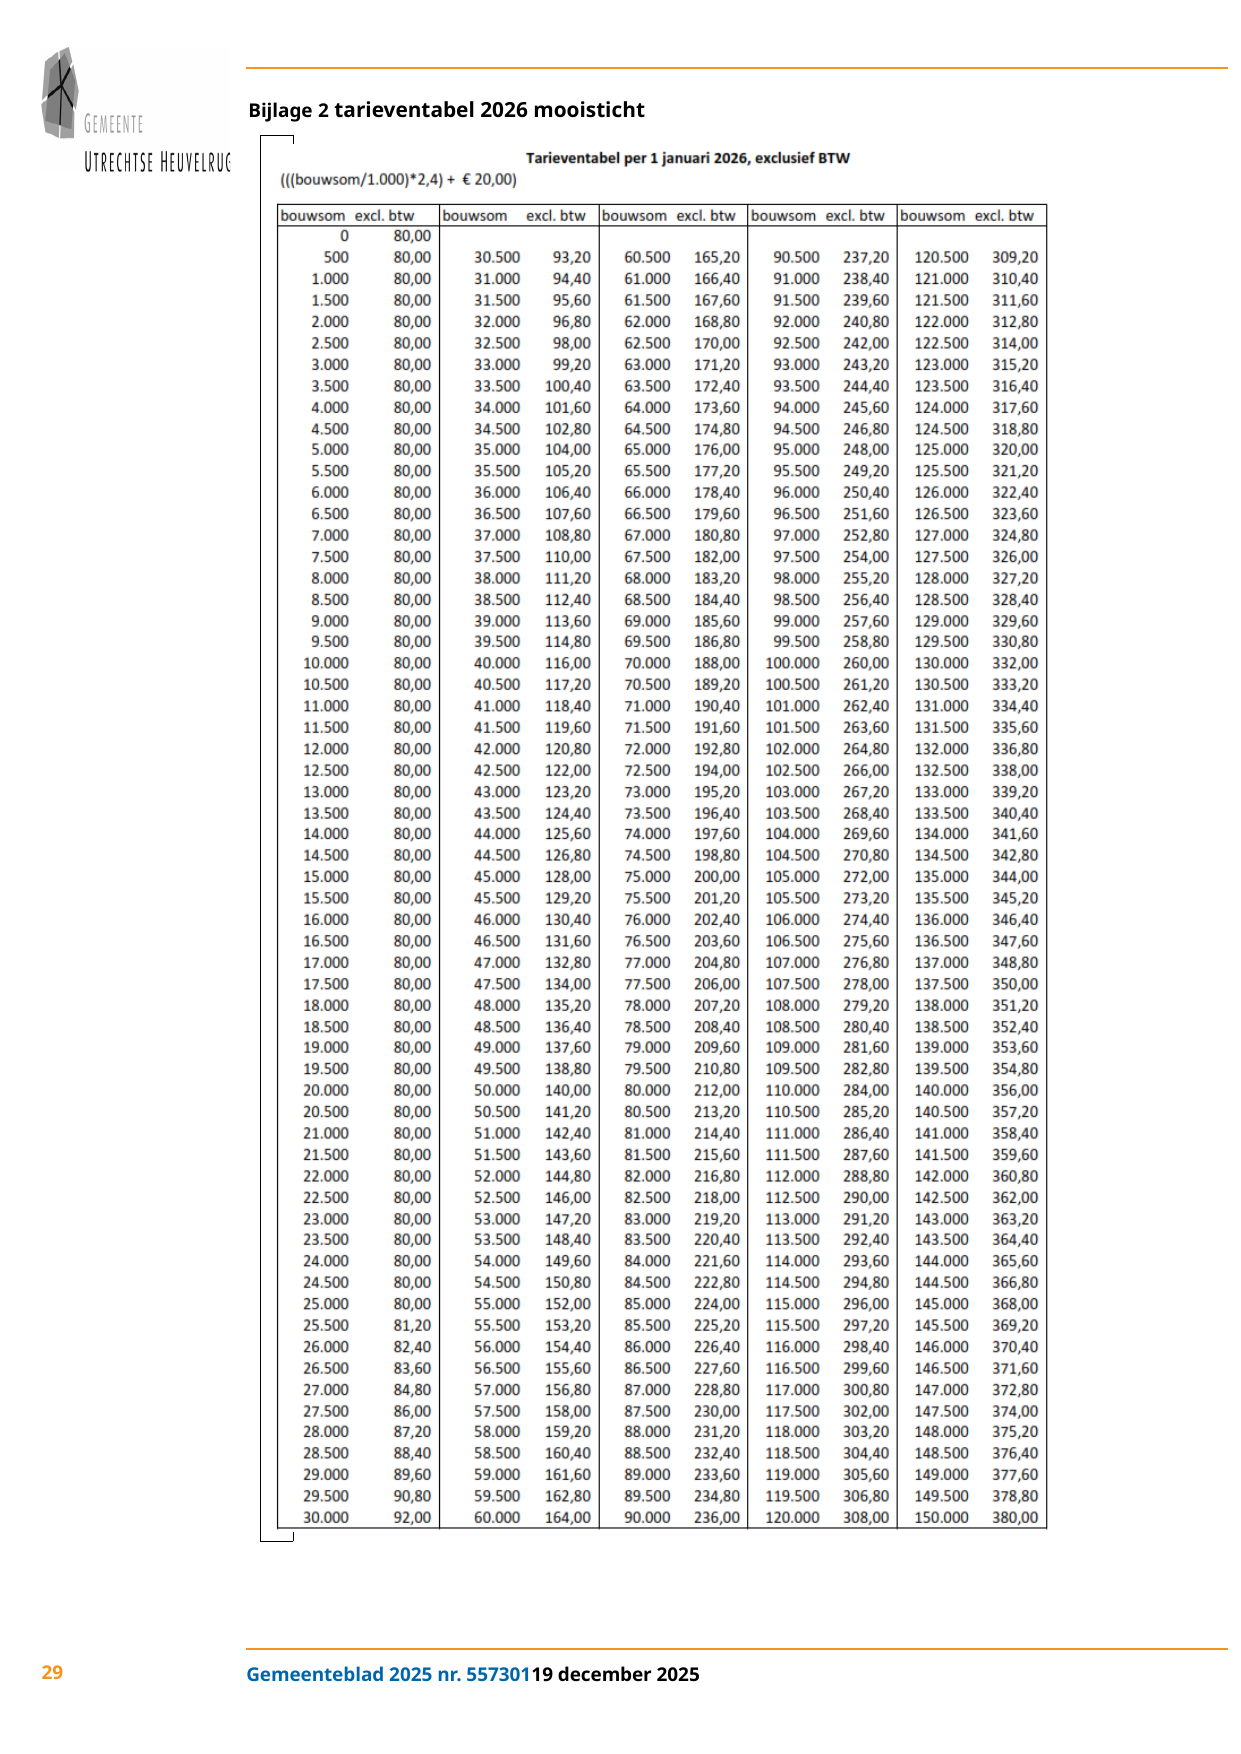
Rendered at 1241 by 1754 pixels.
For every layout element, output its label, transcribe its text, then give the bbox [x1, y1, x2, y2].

picture [268, 144, 1053, 1532]
picture [41, 47, 231, 172]
text Bijlage 2 tarieventabel 2026 mooisticht [248, 95, 1152, 123]
